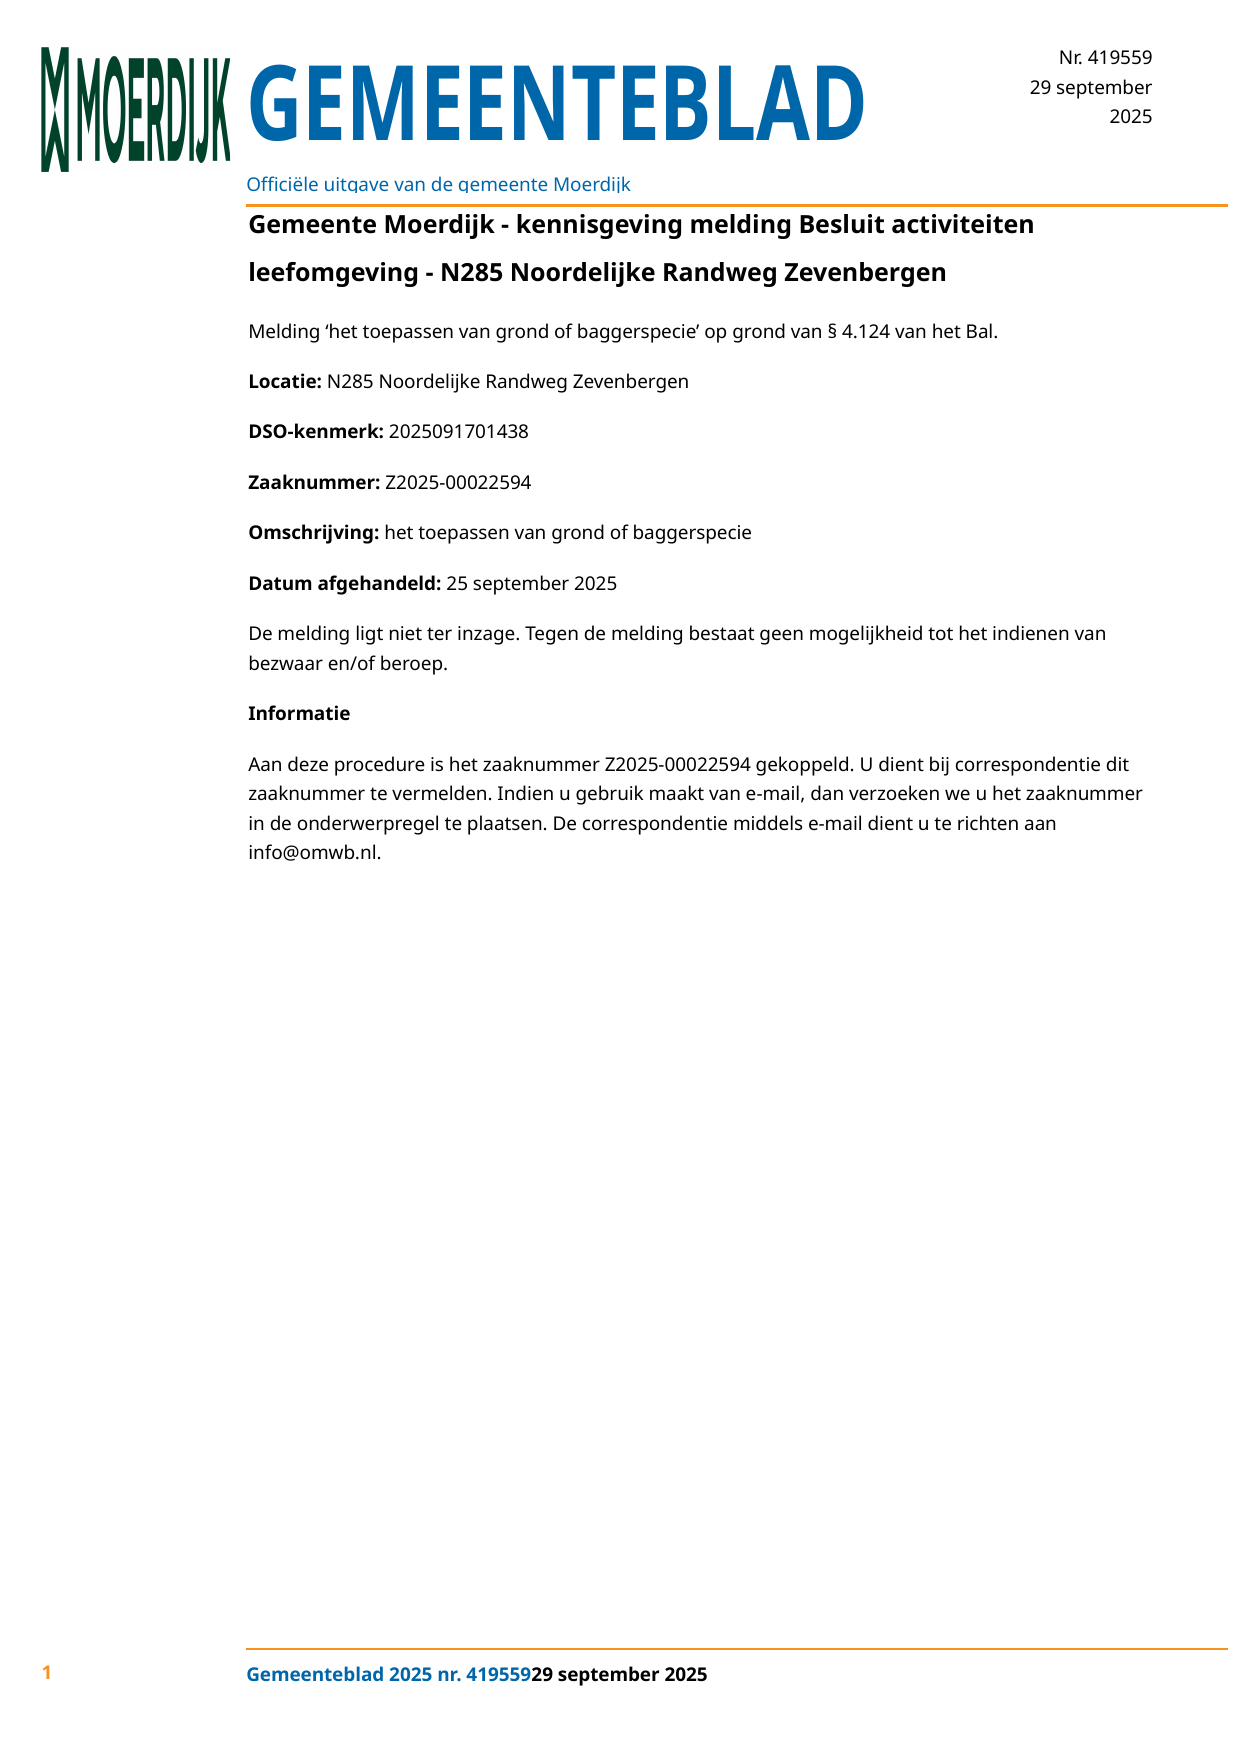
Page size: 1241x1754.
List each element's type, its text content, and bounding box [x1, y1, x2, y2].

text De melding ligt niet ter inzage. Tegen de melding bestaat geen mogelijkheid tot het indienen van bezwaar en/of beroep. [248, 620, 1152, 676]
text Informatie [248, 700, 1152, 726]
text Aan deze procedure is het zaaknummer Z2025-00022594 gekoppeld. U dient bij correspondentie dit zaaknummer te vermelden. Indien u gebruik maakt van e-mail, dan verzoeken we u het zaaknummer in de onderwerpregel te plaatsen. De correspondentie middels e-mail dient u te richten aan info@omwb.nl. [248, 751, 1152, 865]
text DSO-kenmerk: 2025091701438 [248, 419, 1152, 444]
text Omschrijving: het toepassen van grond of baggerspecie [248, 519, 1152, 545]
text Gemeente Moerdijk - kennisgeving melding Besluit activiteiten leefomgeving - N285 Noordelijke Randweg Zevenbergen [248, 207, 1152, 288]
text Locatie: N285 Noordelijke Randweg Zevenbergen [248, 368, 1152, 394]
text Datum afgehandeld: 25 september 2025 [248, 570, 1152, 596]
picture [41, 47, 231, 172]
text Zaaknummer: Z2025-00022594 [248, 469, 1152, 495]
text Melding ‘het toepassen van grond of baggerspecie’ op grond van § 4.124 van het Bal. [248, 318, 1152, 344]
